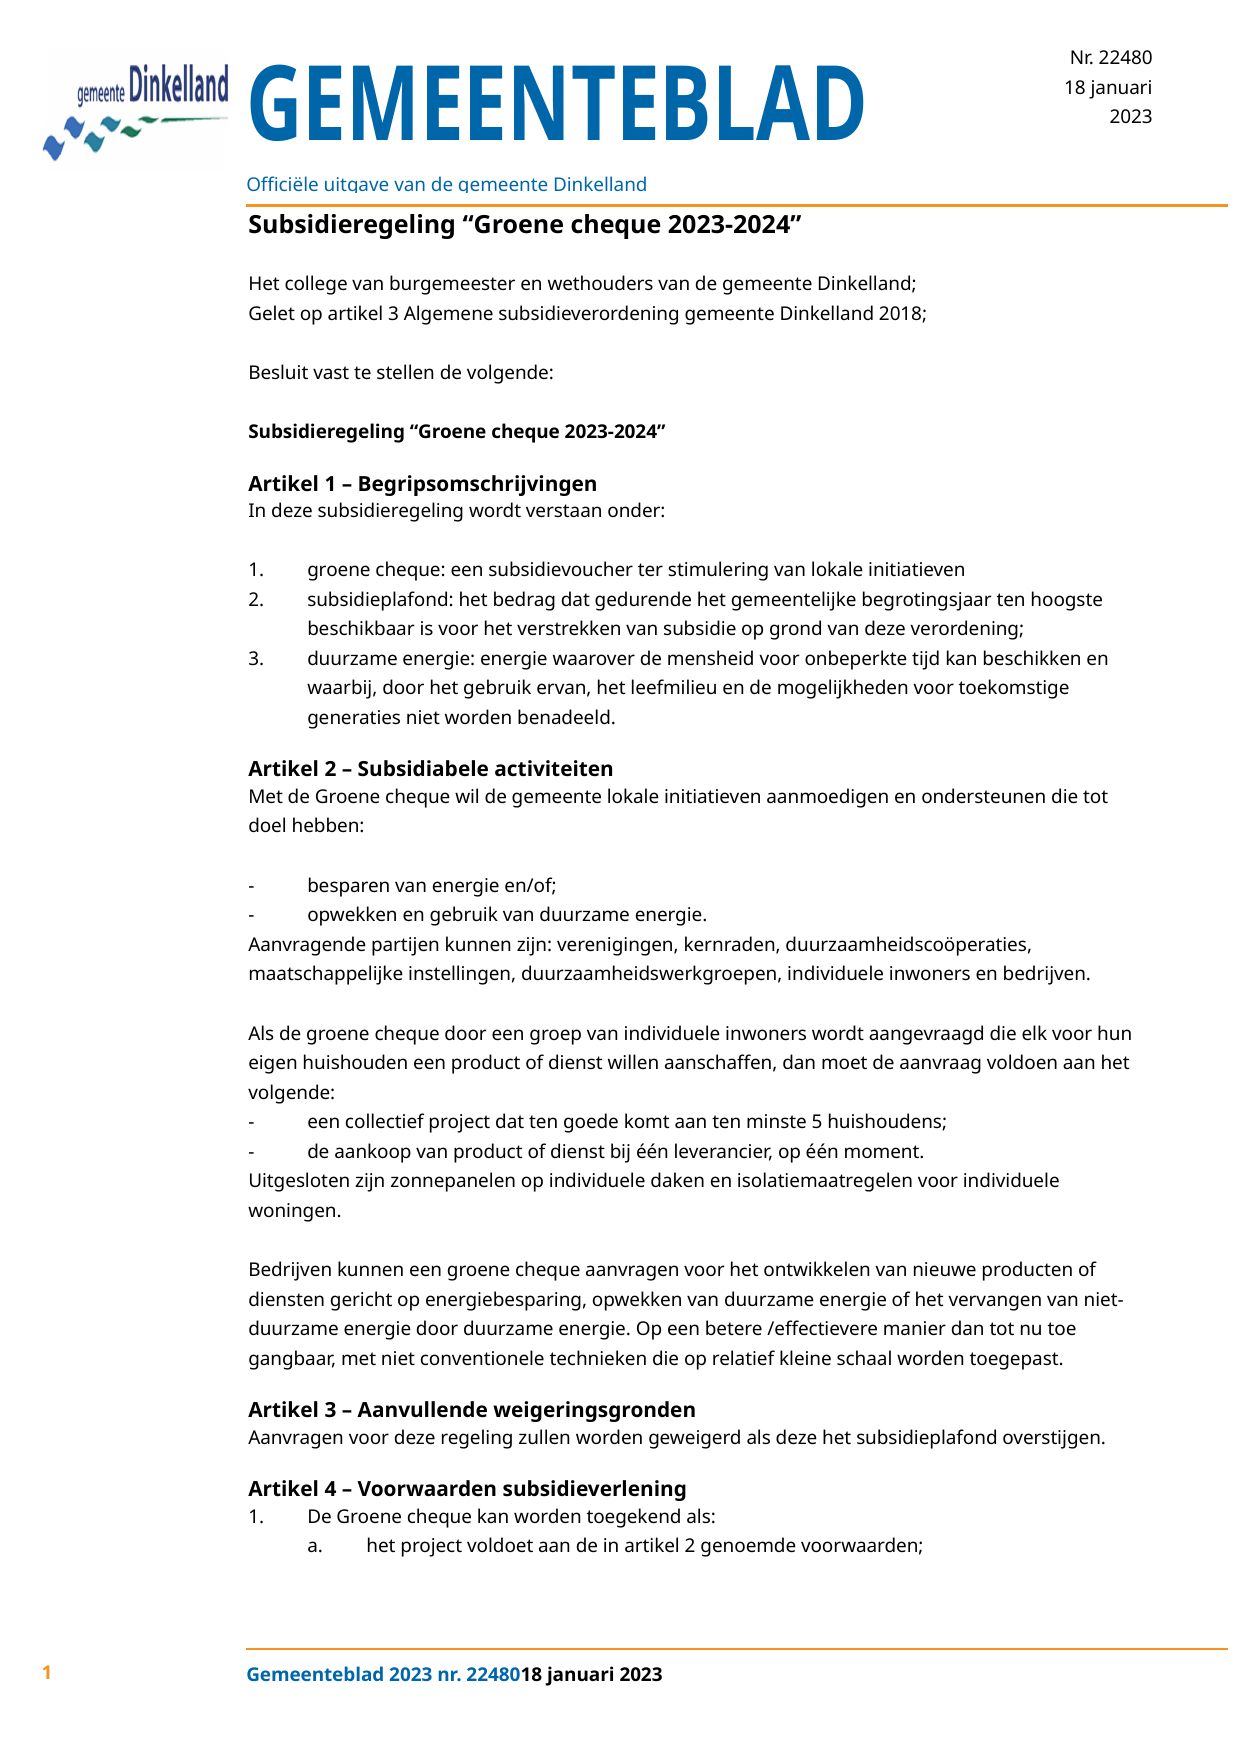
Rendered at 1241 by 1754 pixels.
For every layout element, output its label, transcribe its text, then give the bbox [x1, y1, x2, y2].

text Gelet op artikel 3 Algemene subsidieverordening gemeente Dinkelland 2018; [248, 300, 1152, 326]
list de aankoop van product of dienst bij één leverancier, op één moment. [248, 1138, 1152, 1164]
text Aanvragende partijen kunnen zijn: verenigingen, kernraden, duurzaamheidscoöperaties, maatschappelijke instellingen, duurzaamheidswerkgroepen, individuele inwoners en bedrijven. [248, 931, 1152, 986]
list het project voldoet aan de in artikel 2 genoemde voorwaarden; [307, 1532, 1152, 1558]
list subsidieplafond: het bedrag dat gedurende het gemeentelijke begrotingsjaar ten hoogste beschikbaar is voor het verstrekken van subsidie op grond van deze verordening; [248, 586, 1152, 641]
text Artikel 4 – Voorwaarden subsidieverlening [248, 1474, 1152, 1503]
list duurzame energie: energie waarover de mensheid voor onbeperkte tijd kan beschikken en waarbij, door het gebruik ervan, het leefmilieu en de mogelijkheden voor toekomstige generaties niet worden benadeeld. [248, 645, 1152, 730]
text Artikel 3 – Aanvullende weigeringsgronden [248, 1396, 1152, 1424]
list opwekken en gebruik van duurzame energie. [248, 901, 1152, 927]
text Aanvragen voor deze regeling zullen worden geweigerd als deze het subsidieplafond overstijgen. [248, 1424, 1152, 1450]
text Bedrijven kunnen een groene cheque aanvragen voor het ontwikkelen van nieuwe producten of diensten gericht op energiebesparing, opwekken van duurzame energie of het vervangen van niet-duurzame energie door duurzame energie. Op een betere /effectievere manier dan tot nu toe gangbaar, met niet conventionele technieken die op relatief kleine schaal worden toegepast. [248, 1256, 1152, 1371]
text Besluit vast te stellen de volgende: [248, 359, 1152, 385]
text Met de Groene cheque wil de gemeente lokale initiatieven aanmoedigen en ondersteunen die tot doel hebben: [248, 783, 1152, 838]
text Artikel 1 – Begripsomschrijvingen [248, 469, 1152, 497]
list een collectief project dat ten goede komt aan ten minste 5 huishoudens; [248, 1108, 1152, 1134]
list De Groene cheque kan worden toegekend als: [248, 1503, 1152, 1528]
picture [41, 47, 231, 172]
text Subsidieregeling “Groene cheque 2023-2024” [248, 207, 1152, 241]
text Subsidieregeling “Groene cheque 2023-2024” [248, 418, 1152, 444]
text In deze subsidieregeling wordt verstaan onder: [248, 497, 1152, 523]
list groene cheque: een subsidievoucher ter stimulering van lokale initiatieven [248, 556, 1152, 582]
text Artikel 2 – Subsidiabele activiteiten [248, 754, 1152, 783]
text Uitgesloten zijn zonnepanelen op individuele daken en isolatiemaatregelen voor individuele woningen. [248, 1168, 1152, 1223]
list besparen van energie en/of; [248, 872, 1152, 897]
text Als de groene cheque door een groep van individuele inwoners wordt aangevraagd die elk voor hun eigen huishouden een product of dienst willen aanschaffen, dan moet de aanvraag voldoen aan het volgende: [248, 1020, 1152, 1104]
text Het college van burgemeester en wethouders van de gemeente Dinkelland; [248, 270, 1152, 296]
